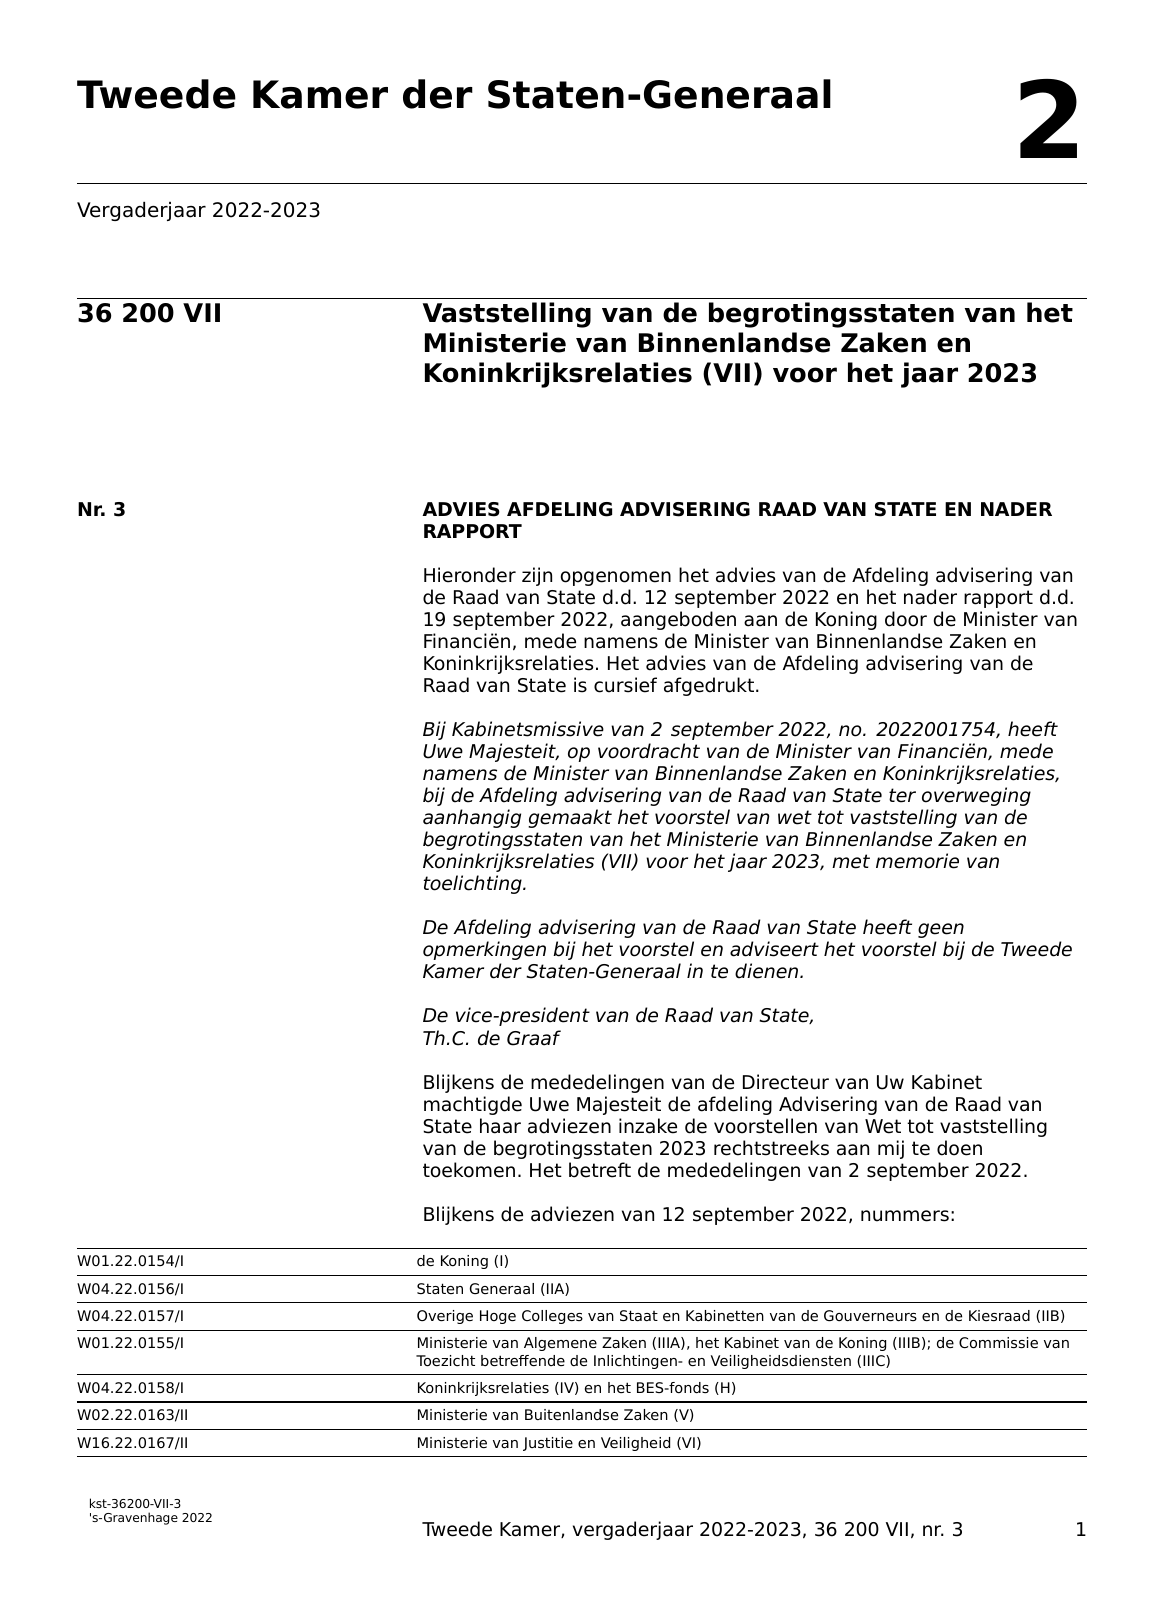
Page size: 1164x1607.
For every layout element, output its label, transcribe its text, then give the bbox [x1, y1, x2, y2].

table_cell Vergaderjaar 2022-2023 [77, 184, 1087, 298]
text Bij Kabinetsmissive van 2 september 2022, no. 2022001754, heeft Uwe Majesteit, op voordracht van de Minister van Financiën, mede namens de Minister van Binnenlandse Zaken en Koninkrijksrelaties, bij de Afdeling advisering van de Raad van State ter overweging aanhangig gemaakt het voorstel van wet tot vaststelling van de begrotingsstaten van het Ministerie van Binnenlandse Zaken en Koninkrijksrelaties (VII) voor het jaar 2023, met memorie van toelichting. [422, 719, 1087, 895]
table_cell W04.22.0158/I [77, 1375, 410, 1401]
text De Afdeling advisering van de Raad van State heeft geen opmerkingen bij het voorstel en adviseert het voorstel bij de Tweede Kamer der Staten-Generaal in te dienen. [422, 917, 1087, 983]
text Th.C. de Graaf [422, 1027, 1087, 1049]
table_cell W01.22.0155/I [77, 1331, 410, 1374]
table_cell Overige Hoge Colleges van Staat en Kabinetten van de Gouverneurs en de Kiesraad (IIB) [410, 1303, 1087, 1330]
subtitle 36 200 VII Vaststelling van de begrotingsstaten van het Ministerie van Binnenlandse Zaken en Koninkrijksrelaties (VII) voor het jaar 2023 [77, 299, 1087, 388]
text 's-Gravenhage 2022 [88, 1511, 323, 1525]
text kst-36200-VII-3 [88, 1497, 323, 1511]
table_header W01.22.0154/I [77, 1249, 410, 1275]
table_header 2 [886, 59, 1087, 183]
table_cell W04.22.0156/I [77, 1276, 410, 1302]
table_header de Koning (I) [410, 1249, 1087, 1275]
table_cell W04.22.0157/I [77, 1303, 410, 1330]
table_cell W16.22.0167/II [77, 1430, 410, 1456]
table_cell Koninkrijksrelaties (IV) en het BES-fonds (H) [410, 1375, 1087, 1401]
text De vice-president van de Raad van State, [422, 1005, 1087, 1027]
text Blijkens de adviezen van 12 september 2022, nummers: [422, 1204, 1087, 1226]
subtitle Nr. 3 ADVIES AFDELING ADVISERING RAAD VAN STATE EN NADER RAPPORT [77, 499, 1087, 543]
text Blijkens de mededelingen van de Directeur van Uw Kabinet machtigde Uwe Majesteit de afdeling Advisering van de Raad van State haar adviezen inzake de voorstellen van Wet tot vaststelling van de begrotingsstaten 2023 rechtstreeks aan mij te doen toekomen. Het betreft de mededelingen van 2 september 2022. [422, 1072, 1087, 1181]
table_cell W02.22.0163/II [77, 1403, 410, 1429]
table_cell Ministerie van Justitie en Veiligheid (VI) [410, 1430, 1087, 1456]
text Hieronder zijn opgenomen het advies van de Afdeling advisering van de Raad van State d.d. 12 september 2022 en het nader rapport d.d. 19 september 2022, aangeboden aan de Koning door de Minister van Financiën, mede namens de Minister van Binnenlandse Zaken en Koninkrijksrelaties. Het advies van de Afdeling advisering van de Raad van State is cursief afgedrukt. [422, 565, 1087, 697]
table_cell Staten Generaal (IIA) [410, 1276, 1087, 1302]
table_cell Ministerie van Buitenlandse Zaken (V) [410, 1403, 1087, 1429]
table_header Tweede Kamer der Staten-Generaal [77, 59, 886, 183]
table_cell Ministerie van Algemene Zaken (IIIA), het Kabinet van de Koning (IIIB); de Commissie van Toezicht betreffende de Inlichtingen- en Veiligheidsdiensten (IIIC) [410, 1331, 1087, 1374]
